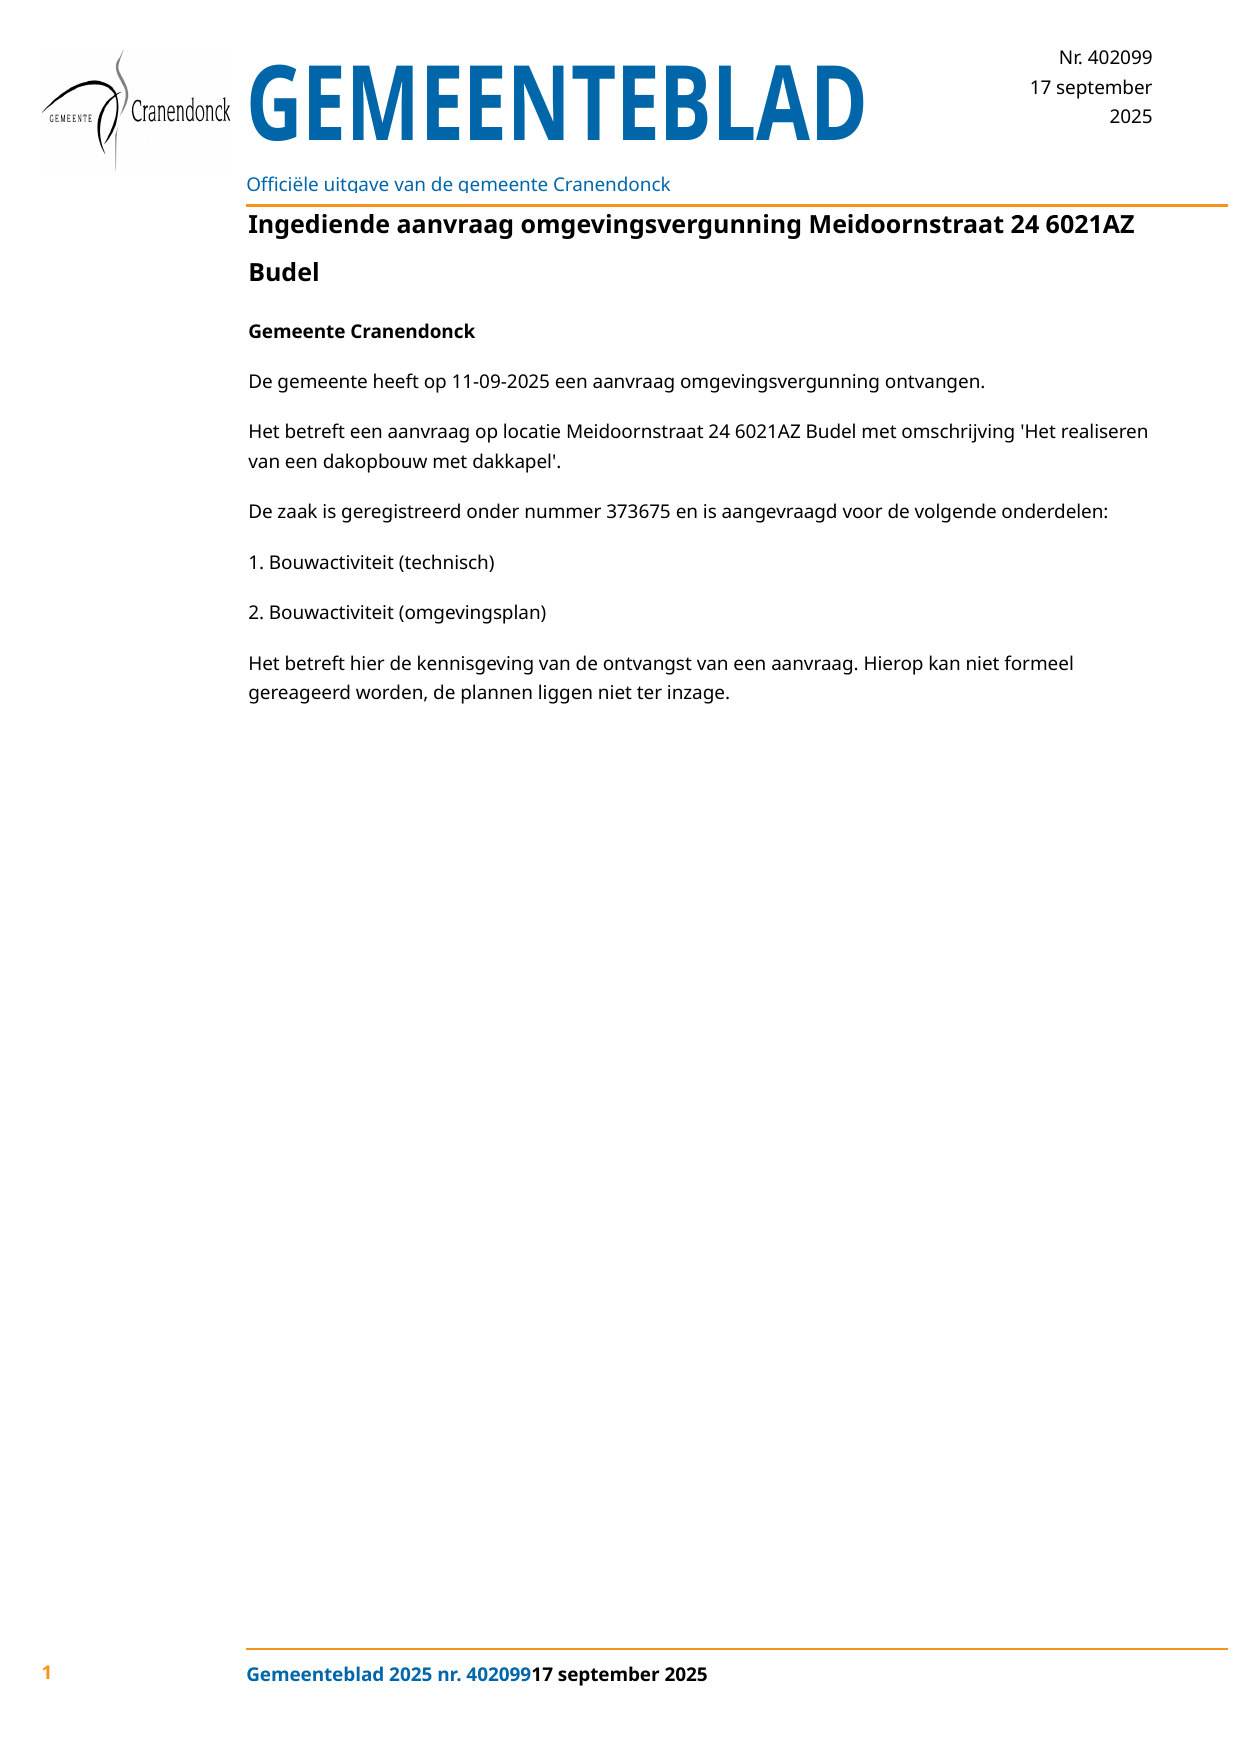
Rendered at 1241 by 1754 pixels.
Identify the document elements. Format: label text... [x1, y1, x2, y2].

text 2. Bouwactiviteit (omgevingsplan) [248, 599, 1152, 625]
text De gemeente heeft op 11-09-2025 een aanvraag omgevingsvergunning ontvangen. [248, 368, 1152, 394]
text De zaak is geregistreerd onder nummer 373675 en is aangevraagd voor de volgende onderdelen: [248, 499, 1152, 524]
text Ingediende aanvraag omgevingsvergunning Meidoornstraat 24 6021AZ Budel [248, 207, 1152, 288]
text 1. Bouwactiviteit (technisch) [248, 549, 1152, 575]
text Gemeente Cranendonck [248, 318, 1152, 344]
text Het betreft een aanvraag op locatie Meidoornstraat 24 6021AZ Budel met omschrijving 'Het realiseren van een dakopbouw met dakkapel'. [248, 419, 1152, 474]
picture [41, 47, 231, 172]
text Het betreft hier de kennisgeving van de ontvangst van een aanvraag. Hierop kan niet formeel gereageerd worden, de plannen liggen niet ter inzage. [248, 650, 1152, 705]
